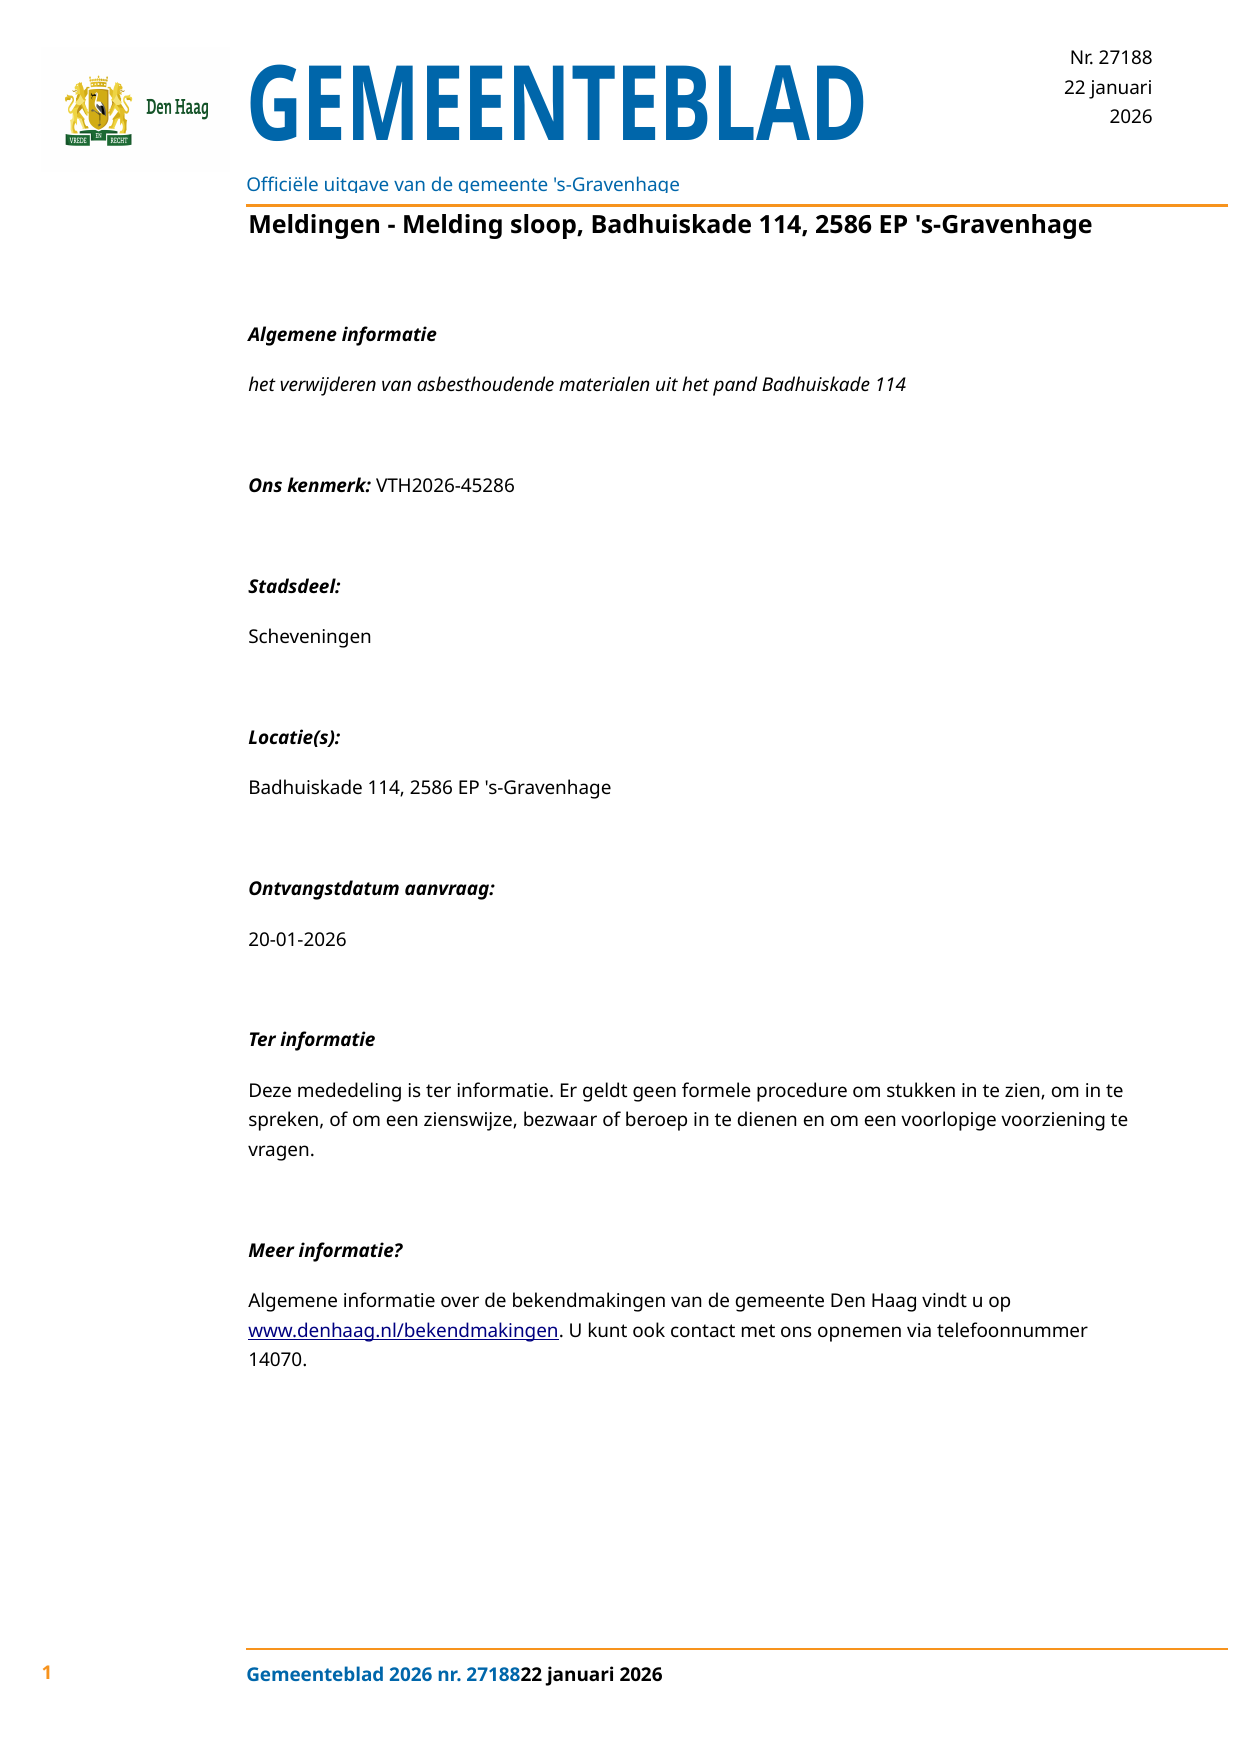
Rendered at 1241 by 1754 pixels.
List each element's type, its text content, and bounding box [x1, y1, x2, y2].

text Badhuiskade 114, 2586 EP 's-Gravenhage [248, 774, 1152, 800]
text Meldingen - Melding sloop, Badhuiskade 114, 2586 EP 's-Gravenhage [248, 207, 1152, 241]
text Meer informatie? [248, 1237, 1152, 1263]
text Algemene informatie over de bekendmakingen van de gemeente Den Haag vindt u op www.denhaag.nl/bekendmakingen. U kunt ook contact met ons opnemen via telefoonnummer 14070. [248, 1287, 1152, 1372]
text het verwijderen van asbesthoudende materialen uit het pand Badhuiskade 114 [248, 371, 1152, 397]
text Algemene informatie [248, 321, 1152, 346]
text Locatie(s): [248, 724, 1152, 750]
text Stadsdeel: [248, 573, 1152, 598]
picture [41, 47, 231, 172]
text 20-01-2026 [248, 926, 1152, 951]
text Scheveningen [248, 623, 1152, 649]
text Deze mededeling is ter informatie. Er geldt geen formele procedure om stukken in te zien, om in te spreken, of om een zienswijze, bezwaar of beroep in te dienen en om een voorlopige voorziening te vragen. [248, 1077, 1152, 1162]
text Ter informatie [248, 1027, 1152, 1052]
text Ons kenmerk: VTH2026-45286 [248, 472, 1152, 498]
text Ontvangstdatum aanvraag: [248, 875, 1152, 901]
